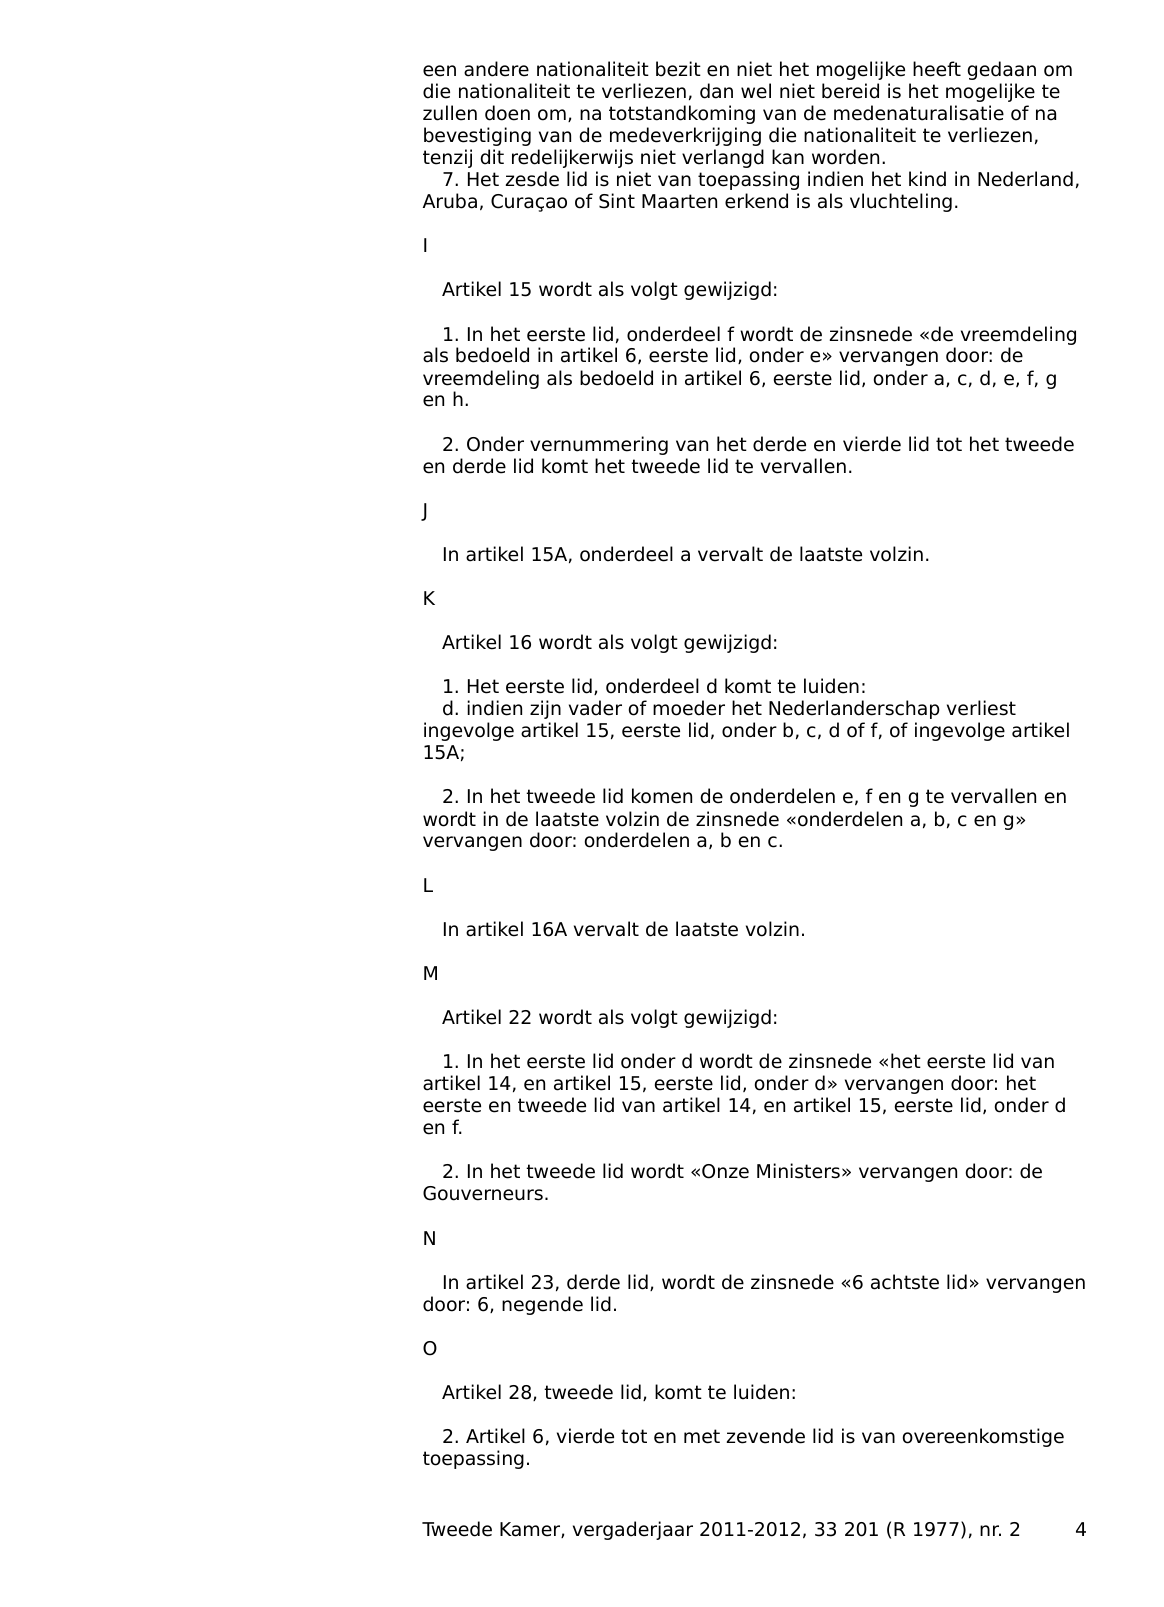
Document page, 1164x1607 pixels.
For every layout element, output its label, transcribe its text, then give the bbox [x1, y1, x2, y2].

text In artikel 16A vervalt de laatste volzin. [422, 919, 1087, 941]
text d. indien zijn vader of moeder het Nederlanderschap verliest ingevolge artikel 15, eerste lid, onder b, c, d of f, of ingevolge artikel 15A; [422, 698, 1087, 764]
text Artikel 28, tweede lid, komt te luiden: [422, 1382, 1087, 1404]
text K [422, 588, 1087, 610]
text J [422, 500, 1087, 522]
text L [422, 874, 1087, 897]
text O [422, 1338, 1087, 1360]
text In artikel 23, derde lid, wordt de zinsnede «6 achtste lid» vervangen door: 6, negende lid. [422, 1272, 1087, 1316]
text In artikel 15A, onderdeel a vervalt de laatste volzin. [422, 544, 1087, 566]
text 1. Het eerste lid, onderdeel d komt te luiden: [422, 676, 1087, 698]
text Artikel 15 wordt als volgt gewijzigd: [422, 279, 1087, 301]
text Artikel 22 wordt als volgt gewijzigd: [422, 1007, 1087, 1029]
text 2. In het tweede lid wordt «Onze Ministers» vervangen door: de Gouverneurs. [422, 1161, 1087, 1205]
text 7. Het zesde lid is niet van toepassing indien het kind in Nederland, Aruba, Curaçao of Sint Maarten erkend is als vluchteling. [422, 169, 1087, 213]
text 2. Artikel 6, vierde tot en met zevende lid is van overeenkomstige toepassing. [422, 1426, 1087, 1470]
text 1. In het eerste lid onder d wordt de zinsnede «het eerste lid van artikel 14, en artikel 15, eerste lid, onder d» vervangen door: het eerste en tweede lid van artikel 14, en artikel 15, eerste lid, onder d en f. [422, 1051, 1087, 1139]
text een andere nationaliteit bezit en niet het mogelijke heeft gedaan om die nationaliteit te verliezen, dan wel niet bereid is het mogelijke te zullen doen om, na totstandkoming van de medenaturalisatie of na bevestiging van de medeverkrijging die nationaliteit te verliezen, tenzij dit redelijkerwijs niet verlangd kan worden. [422, 59, 1087, 169]
text 2. In het tweede lid komen de onderdelen e, f en g te vervallen en wordt in de laatste volzin de zinsnede «onderdelen a, b, c en g» vervangen door: onderdelen a, b en c. [422, 786, 1087, 852]
text Artikel 16 wordt als volgt gewijzigd: [422, 632, 1087, 654]
text I [422, 235, 1087, 257]
text 2. Onder vernummering van het derde en vierde lid tot het tweede en derde lid komt het tweede lid te vervallen. [422, 433, 1087, 477]
text N [422, 1227, 1087, 1249]
text 1. In het eerste lid, onderdeel f wordt de zinsnede «de vreemdeling als bedoeld in artikel 6, eerste lid, onder e» vervangen door: de vreemdeling als bedoeld in artikel 6, eerste lid, onder a, c, d, e, f, g en h. [422, 323, 1087, 411]
text M [422, 963, 1087, 985]
